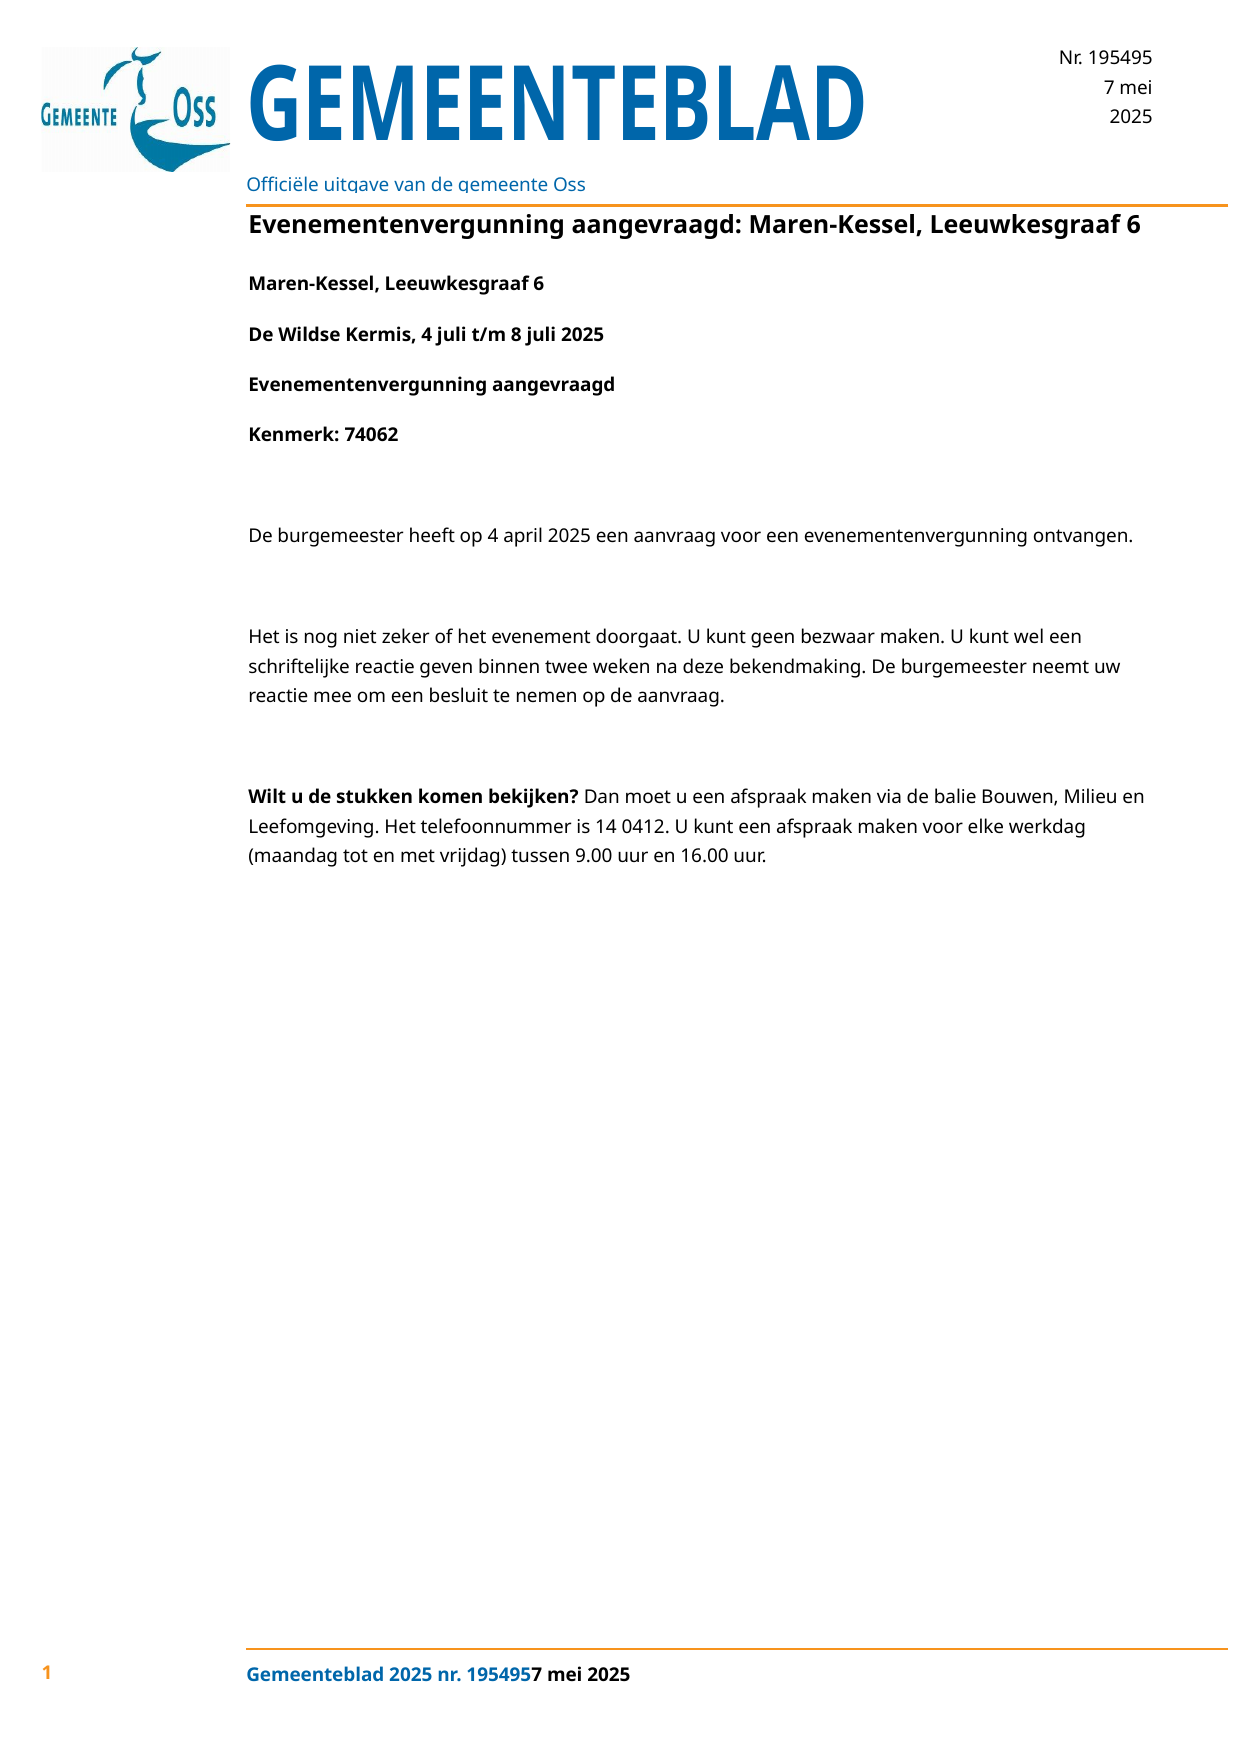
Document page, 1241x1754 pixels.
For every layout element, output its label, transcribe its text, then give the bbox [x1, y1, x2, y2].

text Het is nog niet zeker of het evenement doorgaat. U kunt geen bezwaar maken. U kunt wel een schriftelijke reactie geven binnen twee weken na deze bekendmaking. De burgemeester neemt uw reactie mee om een besluit te nemen op de aanvraag. [248, 623, 1152, 708]
text Wilt u de stukken komen bekijken? Dan moet u een afspraak maken via de balie Bouwen, Milieu en Leefomgeving. Het telefoonnummer is 14 0412. U kunt een afspraak maken voor elke werkdag (maandag tot en met vrijdag) tussen 9.00 uur en 16.00 uur. [248, 783, 1152, 868]
text Kenmerk: 74062 [248, 422, 1152, 447]
text De burgemeester heeft op 4 april 2025 een aanvraag voor een evenementenvergunning ontvangen. [248, 522, 1152, 548]
text De Wildse Kermis, 4 juli t/m 8 juli 2025 [248, 321, 1152, 346]
picture [41, 47, 231, 172]
text Evenementenvergunning aangevraagd [248, 371, 1152, 397]
text Evenementenvergunning aangevraagd: Maren-Kessel, Leeuwkesgraaf 6 [248, 207, 1152, 241]
text Maren-Kessel, Leeuwkesgraaf 6 [248, 270, 1152, 296]
